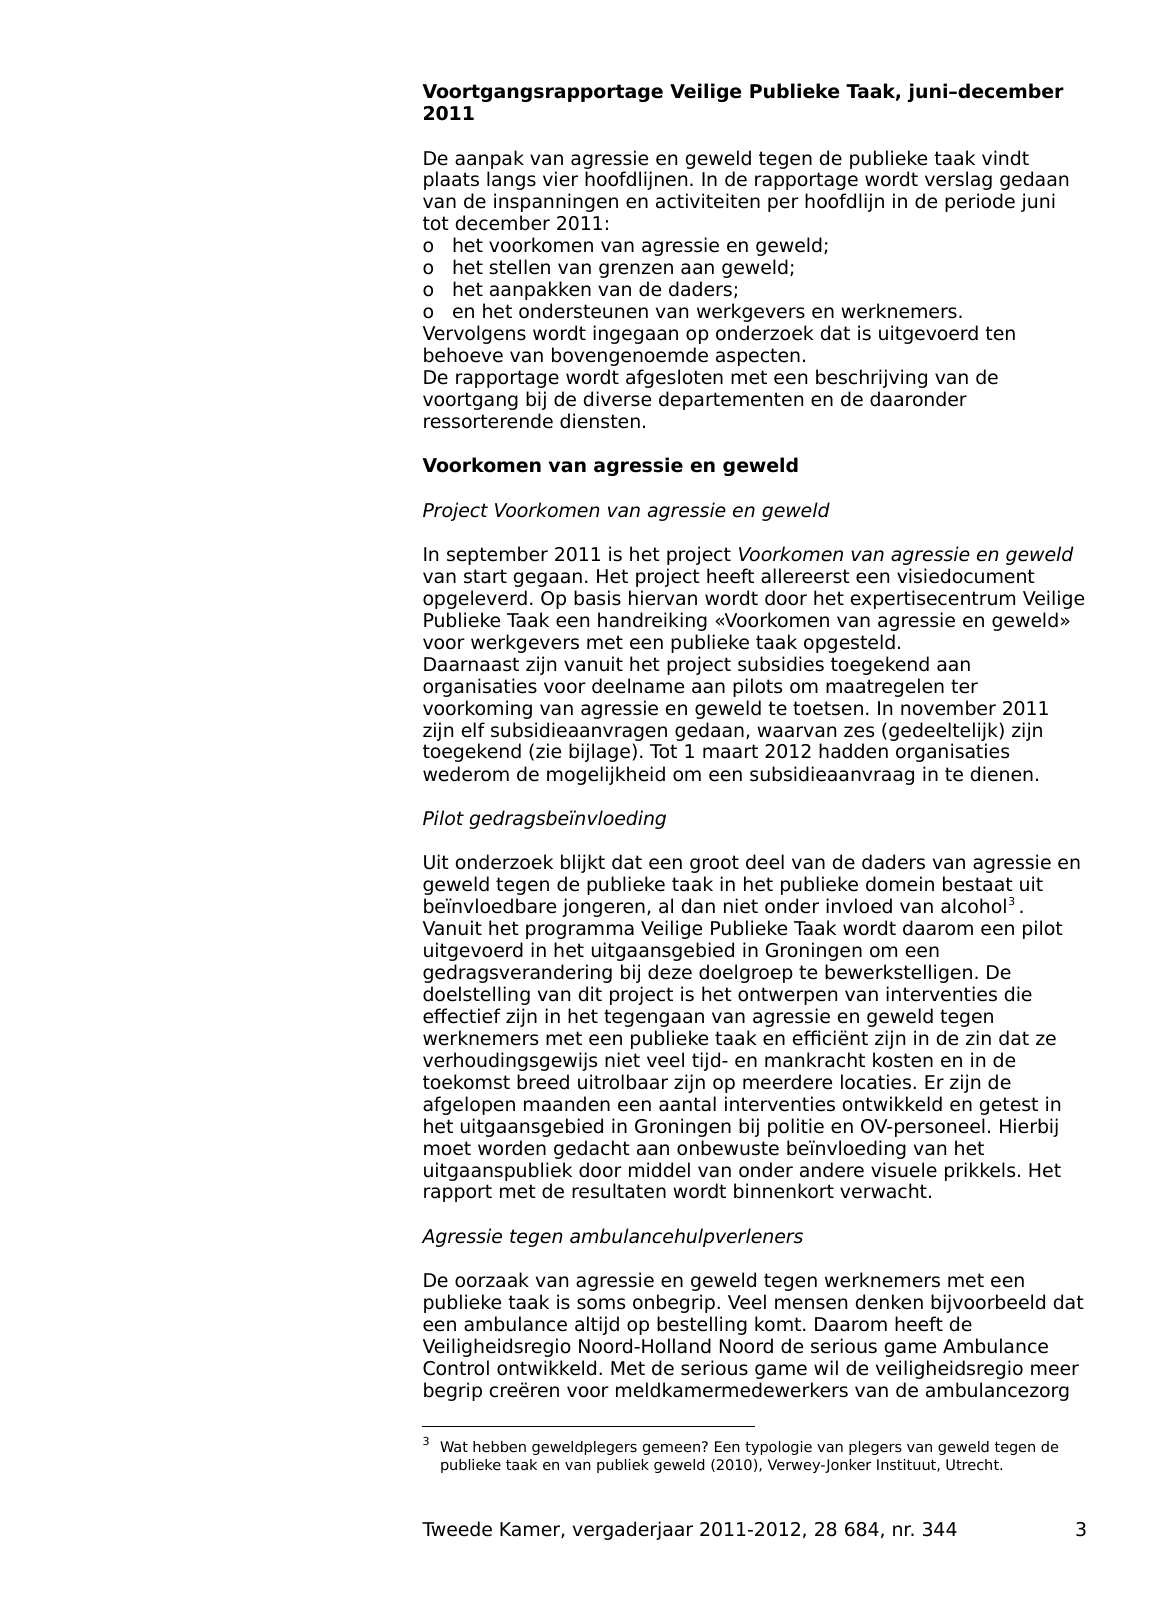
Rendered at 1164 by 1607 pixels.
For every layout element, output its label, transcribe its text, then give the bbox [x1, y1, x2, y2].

subtitle Voortgangsrapportage Veilige Publieke Taak, juni–december 2011 [422, 81, 1087, 125]
text De oorzaak van agressie en geweld tegen werknemers met een publieke taak is soms onbegrip. Veel mensen denken bijvoorbeeld dat een ambulance altijd op bestelling komt. Daarom heeft de Veiligheidsregio Noord-Holland Noord de serious game Ambulance Control ontwikkeld. Met de serious game wil de veiligheidsregio meer begrip creëren voor meldkamermedewerkers van de ambulancezorg [422, 1270, 1087, 1402]
text o het voorkomen van agressie en geweld; [422, 235, 1087, 257]
text Vervolgens wordt ingegaan op onderzoek dat is uitgevoerd ten behoeve van bovengenoemde aspecten. [422, 323, 1087, 367]
subtitle Voorkomen van agressie en geweld [422, 455, 1087, 477]
text o en het ondersteunen van werkgevers en werknemers. [422, 301, 1087, 323]
text Daarnaast zijn vanuit het project subsidies toegekend aan organisaties voor deelname aan pilots om maatregelen ter voorkoming van agressie en geweld te toetsen. In november 2011 zijn elf subsidieaanvragen gedaan, waarvan zes (gedeeltelijk) zijn toegekend (zie bijlage). Tot 1 maart 2012 hadden organisaties wederom de mogelijkheid om een subsidieaanvraag in te dienen. [422, 653, 1087, 785]
text o het stellen van grenzen aan geweld; [422, 257, 1087, 279]
subtitle Agressie tegen ambulancehulpverleners [422, 1226, 1087, 1248]
text Wat hebben geweldplegers gemeen? Een typologie van plegers van geweld tegen de publieke taak en van publiek geweld (2010), Verwey-Jonker Instituut, Utrecht. [422, 1435, 1087, 1474]
text o het aanpakken van de daders; [422, 279, 1087, 301]
text De rapportage wordt afgesloten met een beschrijving van de voortgang bij de diverse departementen en de daaronder ressorterende diensten. [422, 367, 1087, 433]
text In september 2011 is het project Voorkomen van agressie en geweld van start gegaan. Het project heeft allereerst een visiedocument opgeleverd. Op basis hiervan wordt door het expertisecentrum Veilige Publieke Taak een handreiking «Voorkomen van agressie en geweld» voor werkgevers met een publieke taak opgesteld. [422, 544, 1087, 653]
subtitle Project Voorkomen van agressie en geweld [422, 499, 1087, 521]
text De aanpak van agressie en geweld tegen de publieke taak vindt plaats langs vier hoofdlijnen. In de rapportage wordt verslag gedaan van de inspanningen en activiteiten per hoofdlijn in de periode juni tot december 2011: [422, 147, 1087, 235]
subtitle Pilot gedragsbeïnvloeding [422, 808, 1087, 829]
text Uit onderzoek blijkt dat een groot deel van de daders van agressie en geweld tegen de publieke taak in het publieke domein bestaat uit beïnvloedbare jongeren, al dan niet onder invloed van alcohol. Vanuit het programma Veilige Publieke Taak wordt daarom een pilot uitgevoerd in het uitgaansgebied in Groningen om een gedragsverandering bij deze doelgroep te bewerkstelligen. De doelstelling van dit project is het ontwerpen van interventies die effectief zijn in het tegengaan van agressie en geweld tegen werknemers met een publieke taak en efficiënt zijn in de zin dat ze verhoudingsgewijs niet veel tijd- en mankracht kosten en in de toekomst breed uitrolbaar zijn op meerdere locaties. Er zijn de afgelopen maanden een aantal interventies ontwikkeld en getest in het uitgaansgebied in Groningen bij politie en OV-personeel. Hierbij moet worden gedacht aan onbewuste beïnvloeding van het uitgaanspubliek door middel van onder andere visuele prikkels. Het rapport met de resultaten wordt binnenkort verwacht. [422, 852, 1087, 1203]
